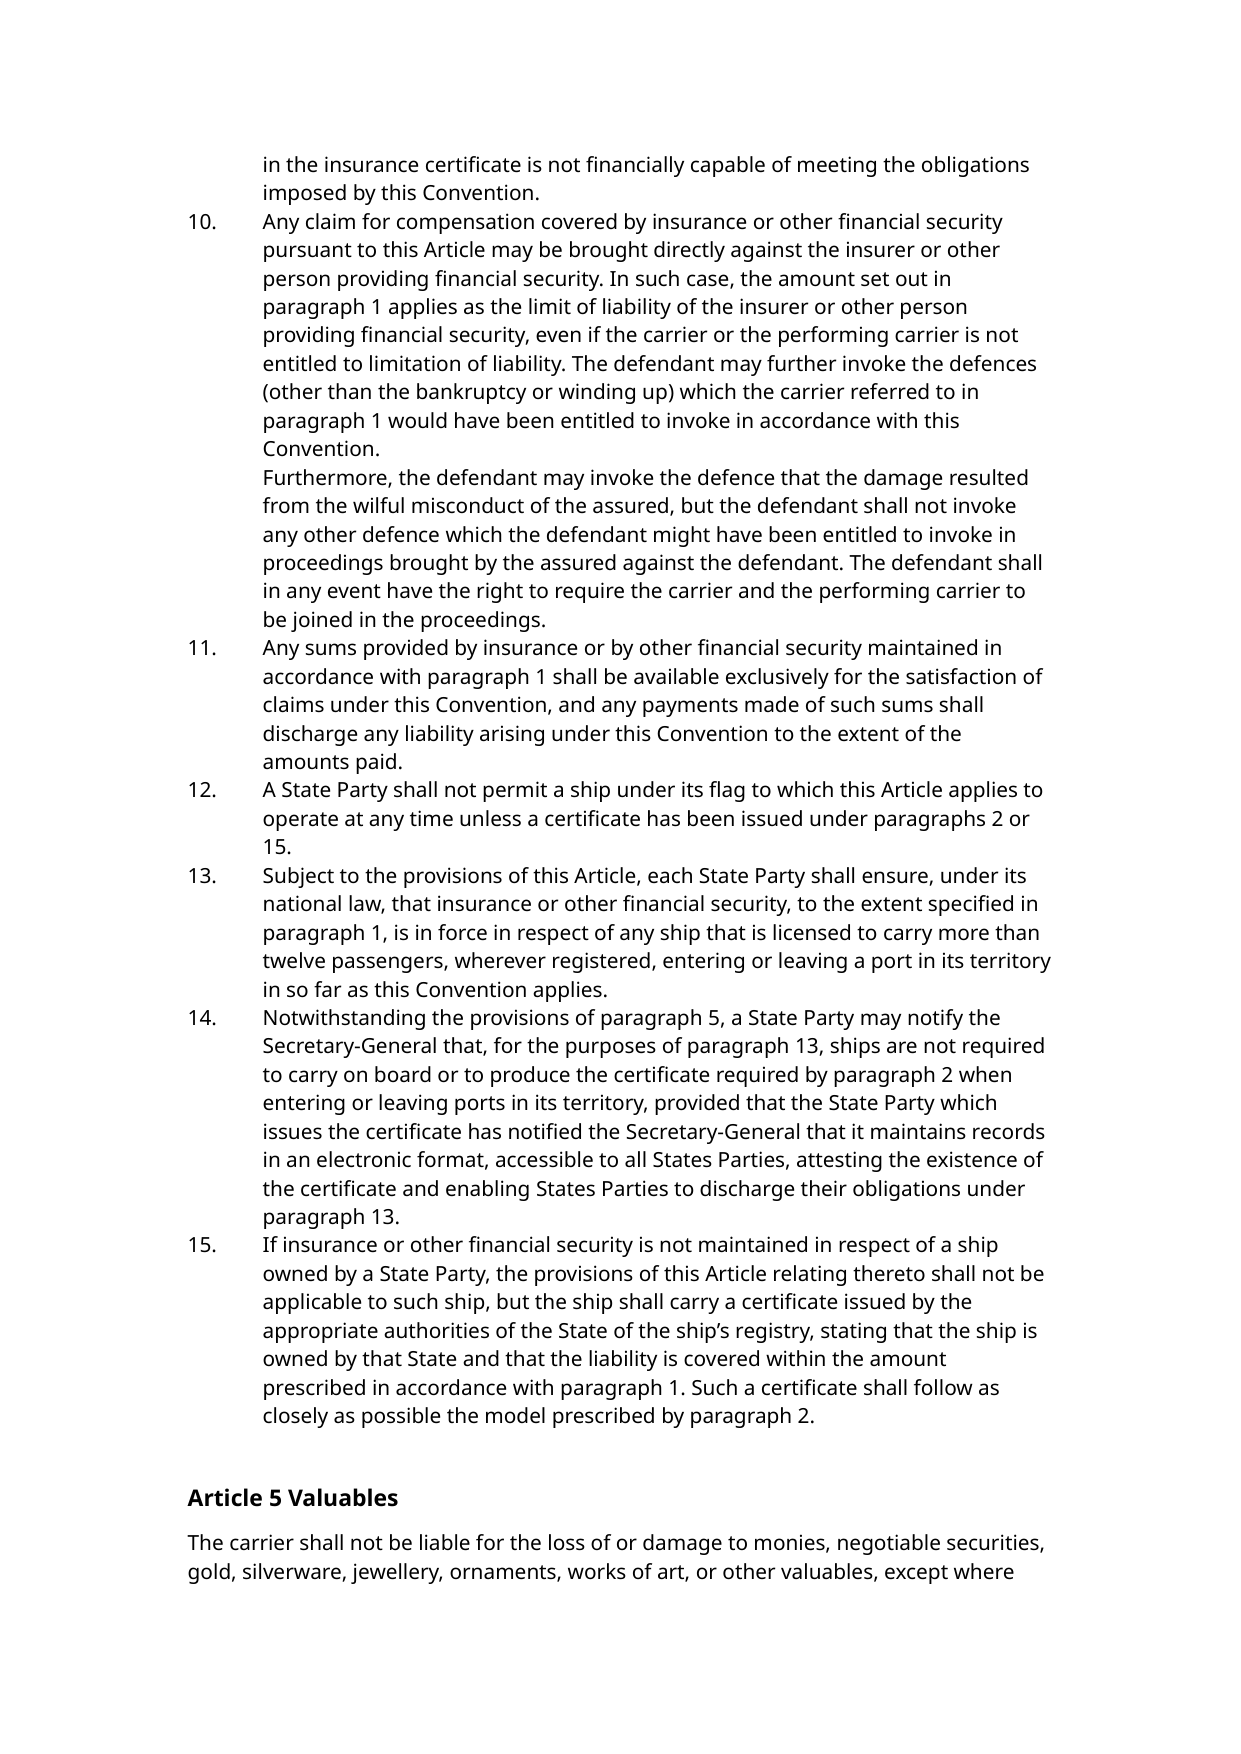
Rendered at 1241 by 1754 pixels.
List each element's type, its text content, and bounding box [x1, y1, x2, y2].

list Subject to the provisions of this Article, each State Party shall ensure, under its national law, that insurance or other financial security, to the extent specified in paragraph 1, is in force in respect of any ship that is licensed to carry more than twelve passengers, wherever registered, entering or leaving a port in its territory in so far as this Convention applies. [187, 861, 1053, 1003]
list Any claim for compensation covered by insurance or other financial security pursuant to this Article may be brought directly against the insurer or other person providing financial security. In such case, the amount set out in paragraph 1 applies as the limit of liability of the insurer or other person providing financial security, even if the carrier or the performing carrier is not entitled to limitation of liability. The defendant may further invoke the defences (other than the bankruptcy or winding up) which the carrier referred to in paragraph 1 would have been entitled to invoke in accordance with this Convention. [187, 207, 1053, 463]
list If insurance or other financial security is not maintained in respect of a ship owned by a State Party, the provisions of this Article relating thereto shall not be applicable to such ship, but the ship shall carry a certificate issued by the appropriate authorities of the State of the ship’s registry, stating that the ship is owned by that State and that the liability is covered within the amount prescribed in accordance with paragraph 1. Such a certificate shall follow as closely as possible the model prescribed by paragraph 2. [187, 1231, 1053, 1430]
list Any sums provided by insurance or by other financial security maintained in accordance with paragraph 1 shall be available exclusively for the satisfaction of claims under this Convention, and any payments made of such sums shall discharge any liability arising under this Convention to the extent of the amounts paid. [187, 633, 1053, 776]
list Notwithstanding the provisions of paragraph 5, a State Party may notify the Secretary-General that, for the purposes of paragraph 13, ships are not required to carry on board or to produce the certificate required by paragraph 2 when entering or leaving ports in its territory, provided that the State Party which issues the certificate has notified the Secretary-General that it maintains records in an electronic format, accessible to all States Parties, attesting the existence of the certificate and enabling States Parties to discharge their obligations under paragraph 13. [187, 1003, 1053, 1231]
list A State Party shall not permit a ship under its flag to which this Article applies to operate at any time unless a certificate has been issued under paragraphs 2 or 15. [187, 776, 1053, 861]
text The carrier shall not be liable for the loss of or damage to monies, negotiable securities, gold, silverware, jewellery, ornaments, works of art, or other valuables, except where [187, 1528, 1053, 1585]
subtitle Article 5 Valuables [187, 1482, 1053, 1513]
list in the insurance certificate is not financially capable of meeting the obligations imposed by this Convention. [187, 150, 1053, 207]
list Furthermore, the defendant may invoke the defence that the damage resulted from the wilful misconduct of the assured, but the defendant shall not invoke any other defence which the defendant might have been entitled to invoke in proceedings brought by the assured against the defendant. The defendant shall in any event have the right to require the carrier and the performing carrier to be joined in the proceedings. [187, 463, 1053, 633]
